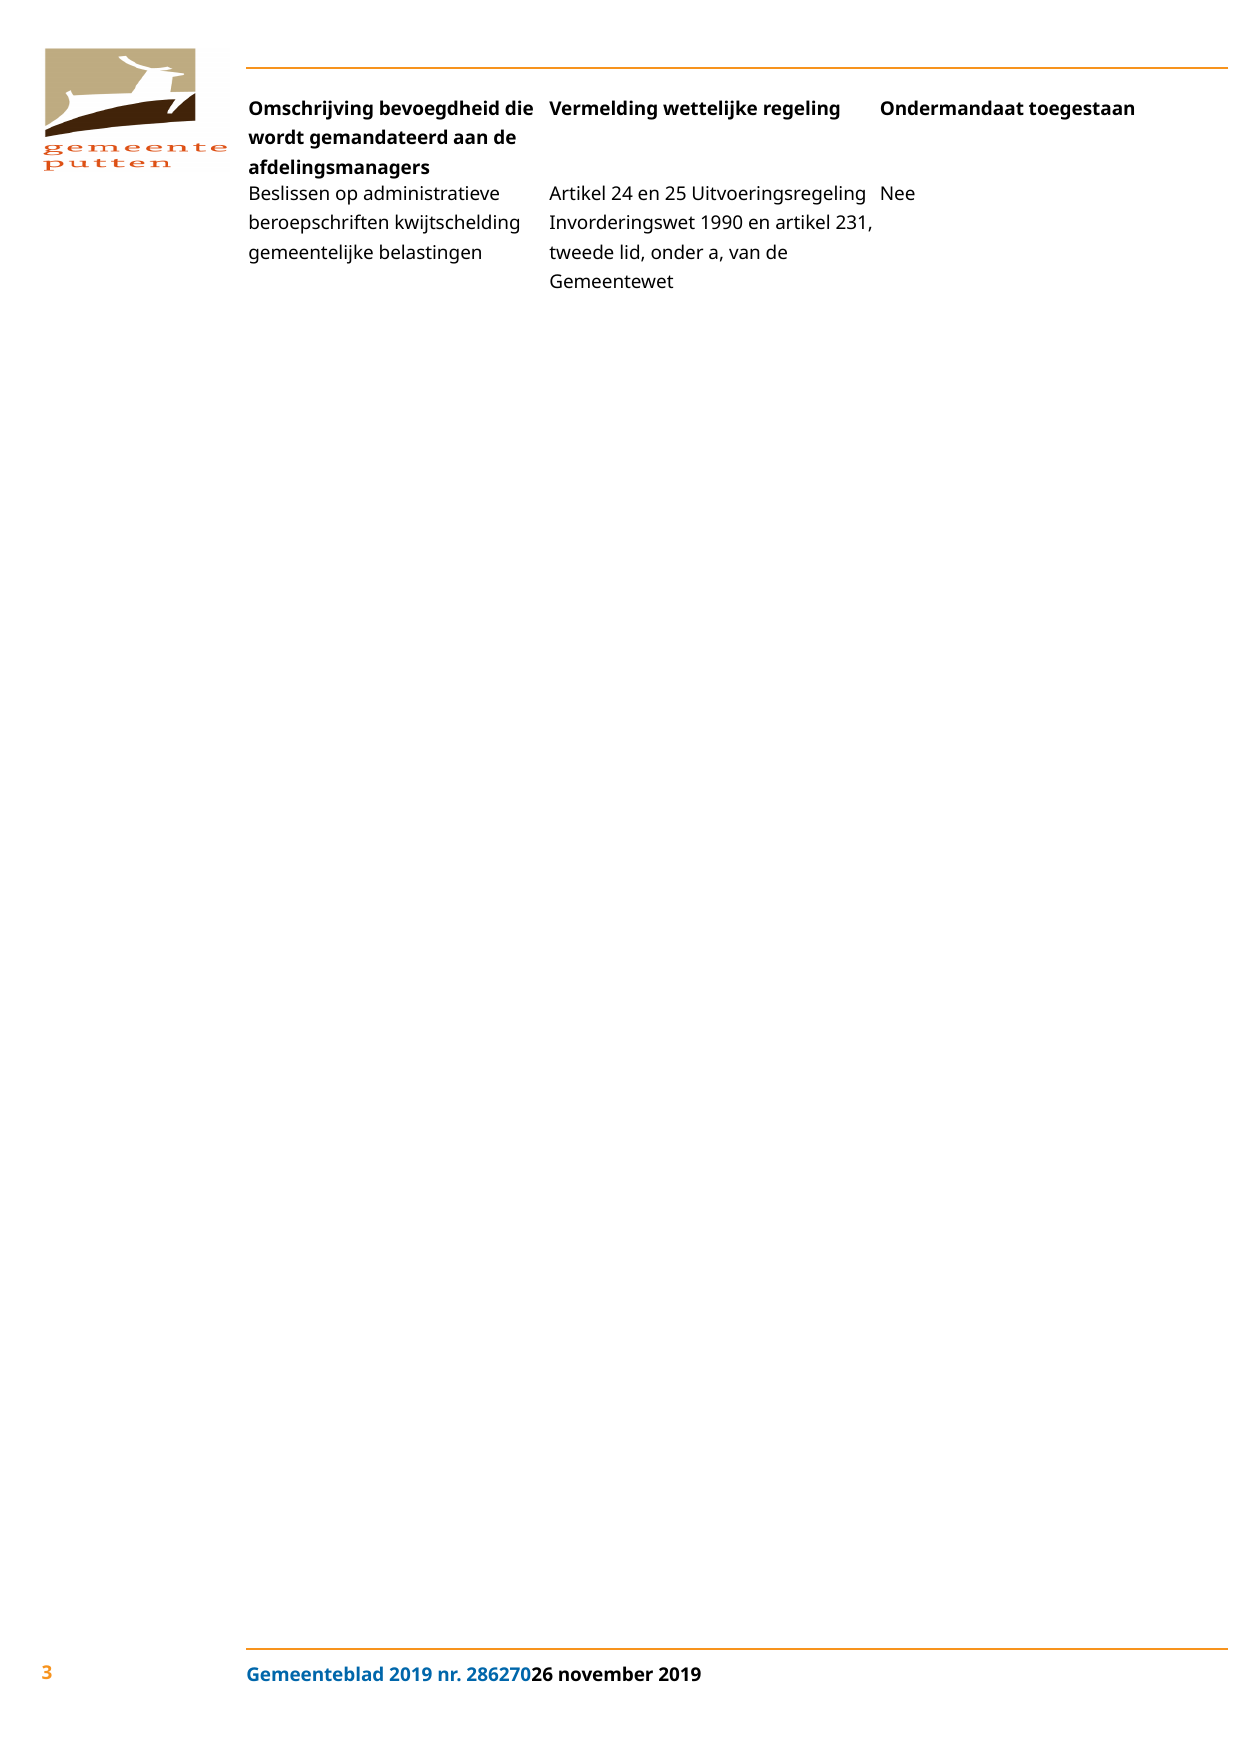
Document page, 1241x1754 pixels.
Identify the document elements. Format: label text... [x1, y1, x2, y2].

table_header Vermelding wettelijke regeling [549, 95, 879, 180]
table_header Ondermandaat toegestaan [880, 95, 1152, 180]
table_cell Nee [880, 180, 1152, 294]
table_header Omschrijving bevoegdheid die wordt gemandateerd aan de afdelingsmanagers [248, 95, 549, 180]
table_cell Artikel 24 en 25 Uitvoeringsregeling Invorderingswet 1990 en artikel 231, tweede lid, onder a, van de Gemeentewet [549, 180, 879, 294]
table_cell Beslissen op administratieve beroepschriften kwijtschelding gemeentelijke belastingen [248, 180, 549, 294]
picture [41, 47, 231, 172]
